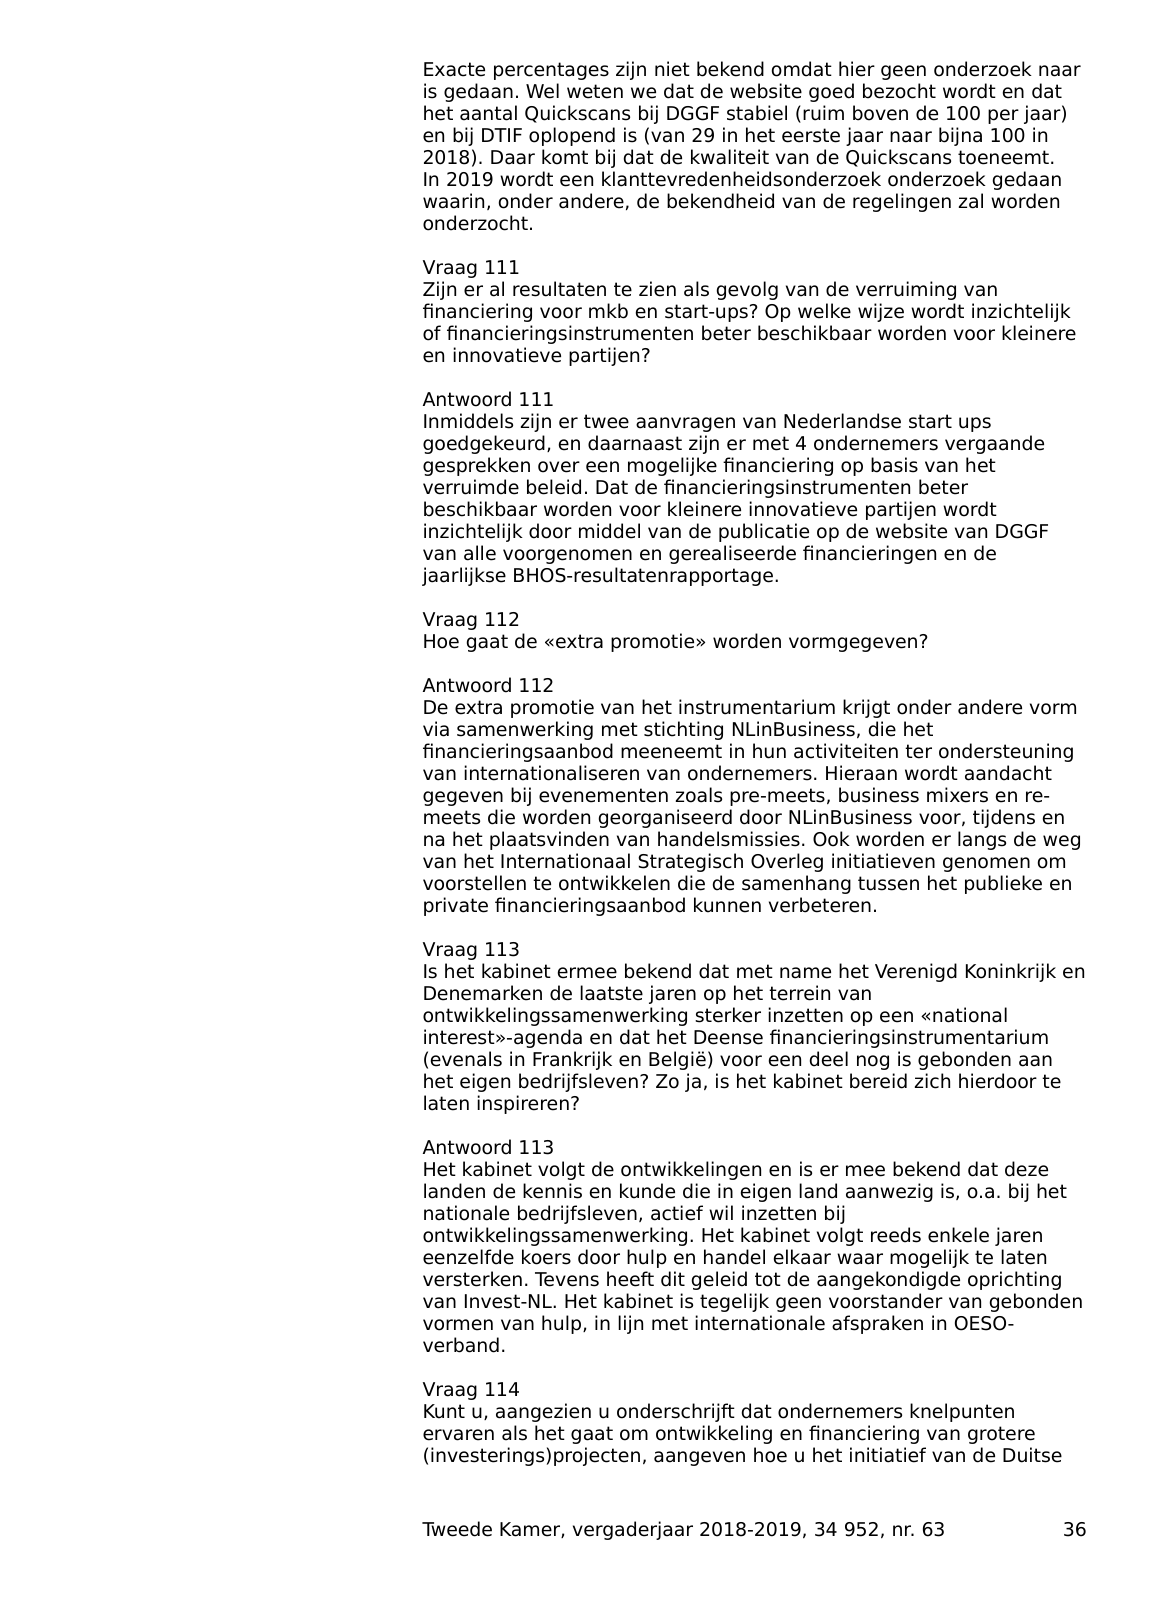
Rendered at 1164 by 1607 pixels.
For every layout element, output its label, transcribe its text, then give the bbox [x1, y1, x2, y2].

text Antwoord 113 [422, 1137, 1087, 1159]
text Hoe gaat de «extra promotie» worden vormgegeven? [422, 631, 1087, 653]
text Antwoord 111 [422, 389, 1087, 411]
text Is het kabinet ermee bekend dat met name het Verenigd Koninkrijk en Denemarken de laatste jaren op het terrein van ontwikkelingssamenwerking sterker inzetten op een «national interest»-agenda en dat het Deense financieringsinstrumentarium (evenals in Frankrijk en België) voor een deel nog is gebonden aan het eigen bedrijfsleven? Zo ja, is het kabinet bereid zich hierdoor te laten inspireren? [422, 961, 1087, 1115]
text Vraag 112 [422, 609, 1087, 631]
text Zijn er al resultaten te zien als gevolg van de verruiming van financiering voor mkb en start-ups? Op welke wijze wordt inzichtelijk of financieringsinstrumenten beter beschikbaar worden voor kleinere en innovatieve partijen? [422, 279, 1087, 367]
text Inmiddels zijn er twee aanvragen van Nederlandse start ups goedgekeurd, en daarnaast zijn er met 4 ondernemers vergaande gesprekken over een mogelijke financiering op basis van het verruimde beleid. Dat de financieringsinstrumenten beter beschikbaar worden voor kleinere innovatieve partijen wordt inzichtelijk door middel van de publicatie op de website van DGGF van alle voorgenomen en gerealiseerde financieringen en de jaarlijkse BHOS-resultatenrapportage. [422, 411, 1087, 587]
text In 2019 wordt een klanttevredenheidsonderzoek onderzoek gedaan waarin, onder andere, de bekendheid van de regelingen zal worden onderzocht. [422, 169, 1087, 235]
text Het kabinet volgt de ontwikkelingen en is er mee bekend dat deze landen de kennis en kunde die in eigen land aanwezig is, o.a. bij het nationale bedrijfsleven, actief wil inzetten bij ontwikkelingssamenwerking. Het kabinet volgt reeds enkele jaren eenzelfde koers door hulp en handel elkaar waar mogelijk te laten versterken. Tevens heeft dit geleid tot de aangekondigde oprichting van Invest-NL. Het kabinet is tegelijk geen voorstander van gebonden vormen van hulp, in lijn met internationale afspraken in OESO-verband. [422, 1159, 1087, 1357]
text Exacte percentages zijn niet bekend omdat hier geen onderzoek naar is gedaan. Wel weten we dat de website goed bezocht wordt en dat het aantal Quickscans bij DGGF stabiel (ruim boven de 100 per jaar) en bij DTIF oplopend is (van 29 in het eerste jaar naar bijna 100 in 2018). Daar komt bij dat de kwaliteit van de Quickscans toeneemt. [422, 59, 1087, 169]
text Vraag 113 [422, 939, 1087, 961]
text Vraag 111 [422, 257, 1087, 279]
text Antwoord 112 [422, 675, 1087, 697]
text De extra promotie van het instrumentarium krijgt onder andere vorm via samenwerking met stichting NLinBusiness, die het financieringsaanbod meeneemt in hun activiteiten ter ondersteuning van internationaliseren van ondernemers. Hieraan wordt aandacht gegeven bij evenementen zoals pre-meets, business mixers en re-meets die worden georganiseerd door NLinBusiness voor, tijdens en na het plaatsvinden van handelsmissies. Ook worden er langs de weg van het Internationaal Strategisch Overleg initiatieven genomen om voorstellen te ontwikkelen die de samenhang tussen het publieke en private financieringsaanbod kunnen verbeteren. [422, 697, 1087, 917]
text Kunt u, aangezien u onderschrijft dat ondernemers knelpunten ervaren als het gaat om ontwikkeling en financiering van grotere (investerings)projecten, aangeven hoe u het initiatief van de Duitse [422, 1401, 1087, 1467]
text Vraag 114 [422, 1379, 1087, 1401]
